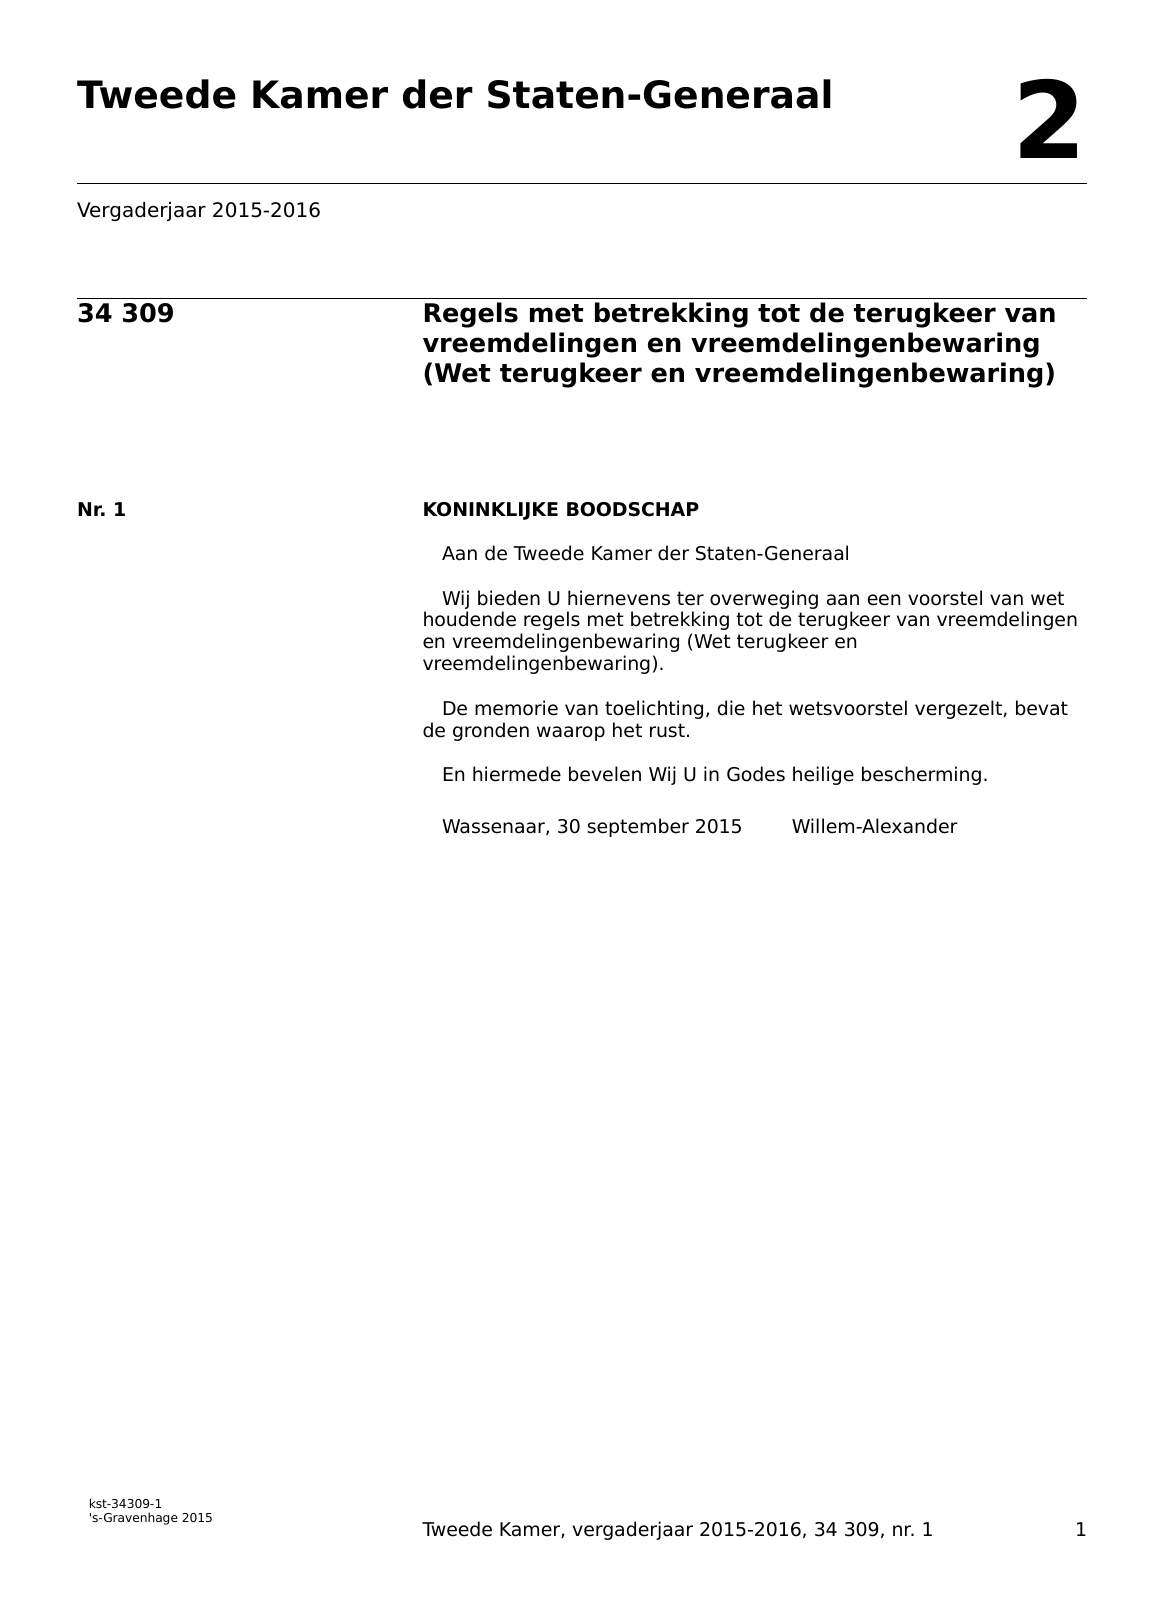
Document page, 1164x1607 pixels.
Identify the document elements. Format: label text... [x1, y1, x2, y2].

text De memorie van toelichting, die het wetsvoorstel vergezelt, bevat de gronden waarop het rust. [422, 697, 1087, 741]
table_header Tweede Kamer der Staten-Generaal [77, 59, 886, 183]
text 's-Gravenhage 2015 [88, 1511, 323, 1525]
table_header 2 [886, 59, 1087, 183]
text kst-34309-1 [88, 1497, 323, 1511]
text En hiermede bevelen Wij U in Godes heilige bescherming. [422, 764, 1087, 786]
text Aan de Tweede Kamer der Staten-Generaal [422, 543, 1087, 565]
subtitle Nr. 1 KONINKLIJKE BOODSCHAP [77, 499, 1087, 521]
table_cell Vergaderjaar 2015-2016 [77, 184, 1087, 298]
text Wassenaar, 30 september 2015 Willem-Alexander [422, 816, 1087, 838]
text Wij bieden U hiernevens ter overweging aan een voorstel van wet houdende regels met betrekking tot de terugkeer van vreemdelingen en vreemdelingenbewaring (Wet terugkeer en vreemdelingenbewaring). [422, 587, 1087, 675]
subtitle 34 309 Regels met betrekking tot de terugkeer van vreemdelingen en vreemdelingenbewaring (Wet terugkeer en vreemdelingenbewaring) [77, 299, 1087, 388]
